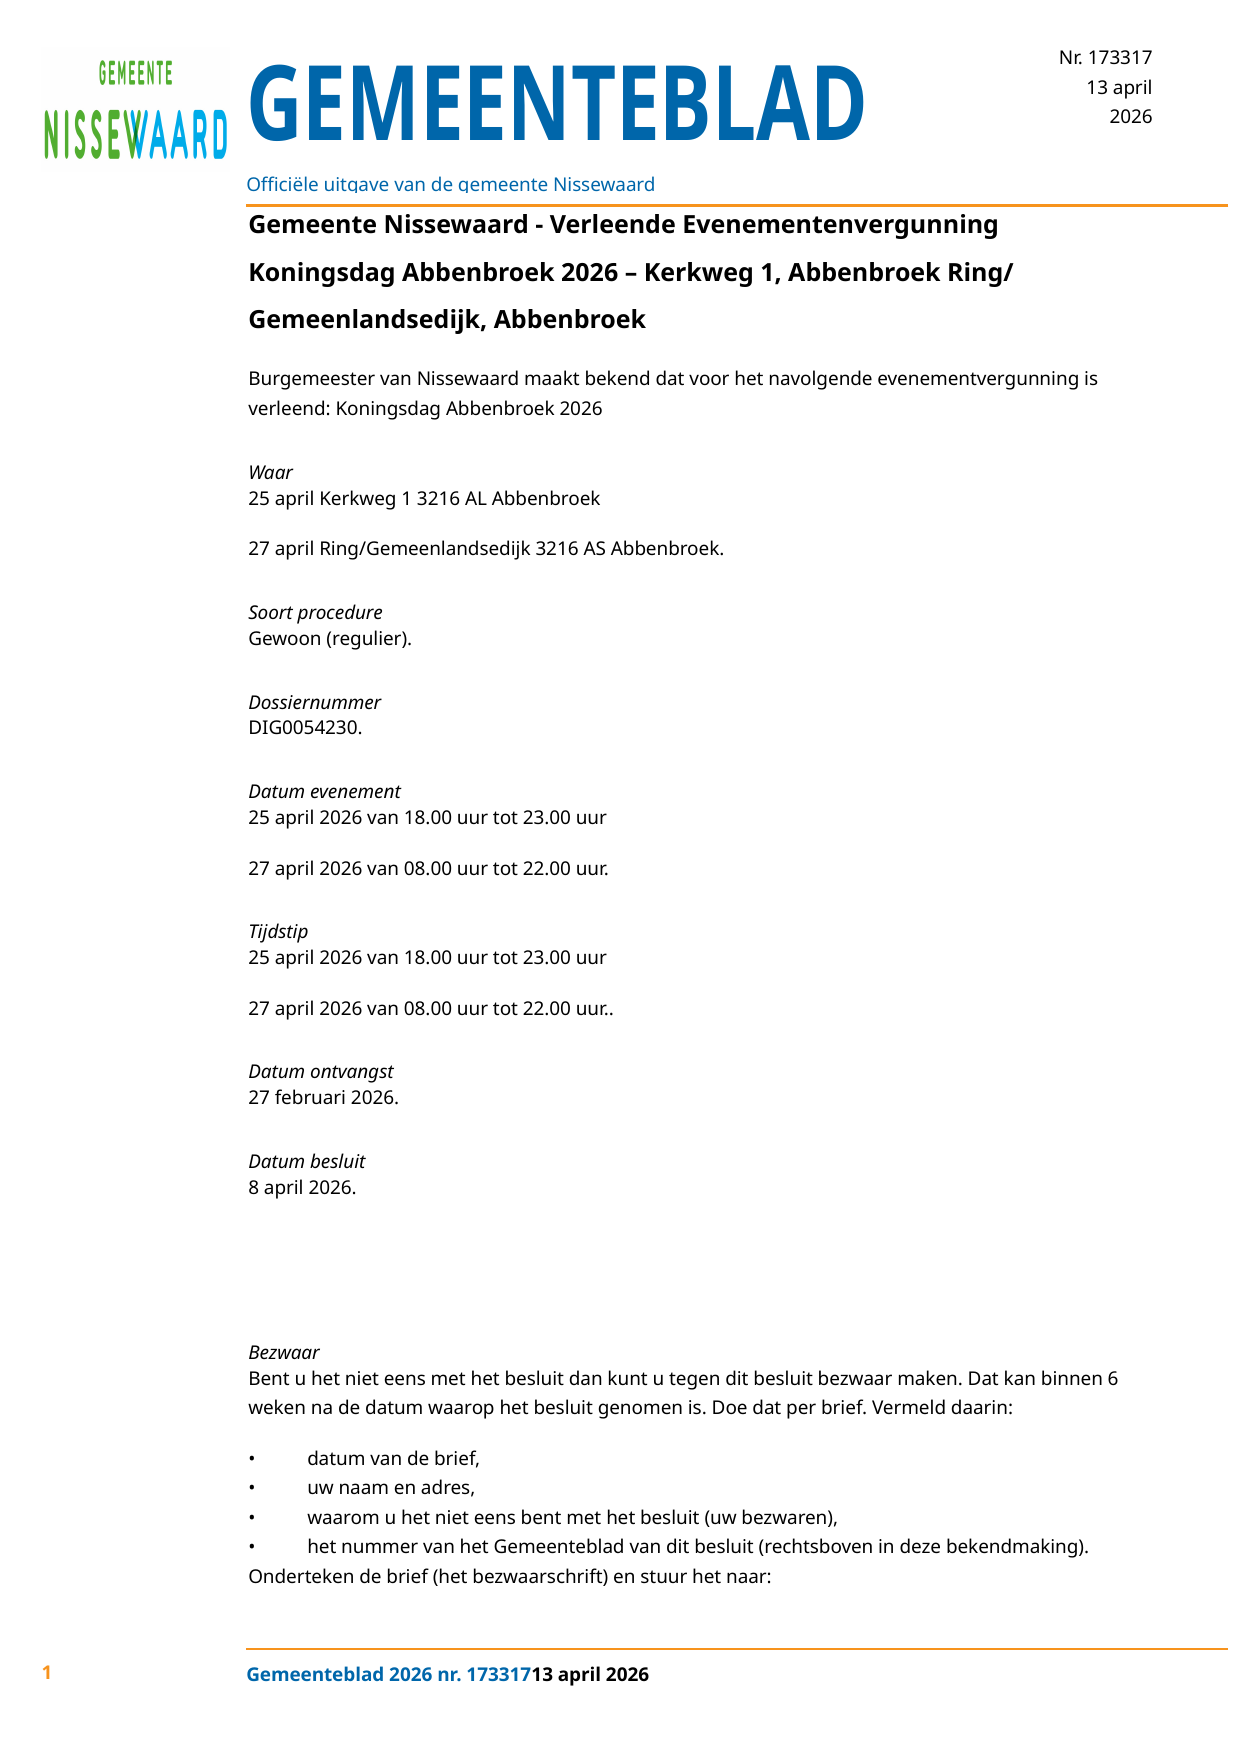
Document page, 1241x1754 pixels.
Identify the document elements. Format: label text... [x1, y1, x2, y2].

list datum van de brief, [248, 1445, 1152, 1470]
list het nummer van het Gemeenteblad van dit besluit (rechtsboven in deze bekendmaking). [248, 1533, 1152, 1559]
text 25 april 2026 van 18.00 uur tot 23.00 uur [248, 804, 1152, 830]
picture [41, 47, 231, 172]
text 27 april Ring/Gemeenlandsedijk 3216 AS Abbenbroek. [248, 535, 1152, 561]
text Datum evenement [248, 778, 1152, 804]
text 25 april 2026 van 18.00 uur tot 23.00 uur [248, 944, 1152, 970]
text Burgemeester van Nissewaard maakt bekend dat voor het navolgende evenementvergunning is verleend: Koningsdag Abbenbroek 2026 [248, 366, 1152, 421]
text Soort procedure [248, 599, 1152, 625]
text 25 april Kerkweg 1 3216 AL Abbenbroek [248, 485, 1152, 511]
text DIG0054230. [248, 714, 1152, 740]
text Datum besluit [248, 1148, 1152, 1174]
text Bezwaar [248, 1339, 1152, 1365]
text Dossiernummer [248, 689, 1152, 714]
text Gewoon (regulier). [248, 625, 1152, 651]
text 27 april 2026 van 08.00 uur tot 22.00 uur.. [248, 995, 1152, 1021]
text Onderteken de brief (het bezwaarschrift) en stuur het naar: [248, 1563, 1152, 1589]
text 27 april 2026 van 08.00 uur tot 22.00 uur. [248, 855, 1152, 880]
text 27 februari 2026. [248, 1084, 1152, 1110]
text Gemeente Nissewaard - Verleende Evenementenvergunning Koningsdag Abbenbroek 2026 – Kerkweg 1, Abbenbroek Ring/ Gemeenlandsedijk, Abbenbroek [248, 207, 1152, 336]
text Bent u het niet eens met het besluit dan kunt u tegen dit besluit bezwaar maken. Dat kan binnen 6 weken na de datum waarop het besluit genomen is. Doe dat per brief. Vermeld daarin: [248, 1365, 1152, 1420]
text Waar [248, 459, 1152, 485]
text Tijdstip [248, 919, 1152, 944]
list uw naam en adres, [248, 1474, 1152, 1500]
list waarom u het niet eens bent met het besluit (uw bezwaren), [248, 1504, 1152, 1529]
text Datum ontvangst [248, 1059, 1152, 1084]
text 8 april 2026. [248, 1174, 1152, 1200]
